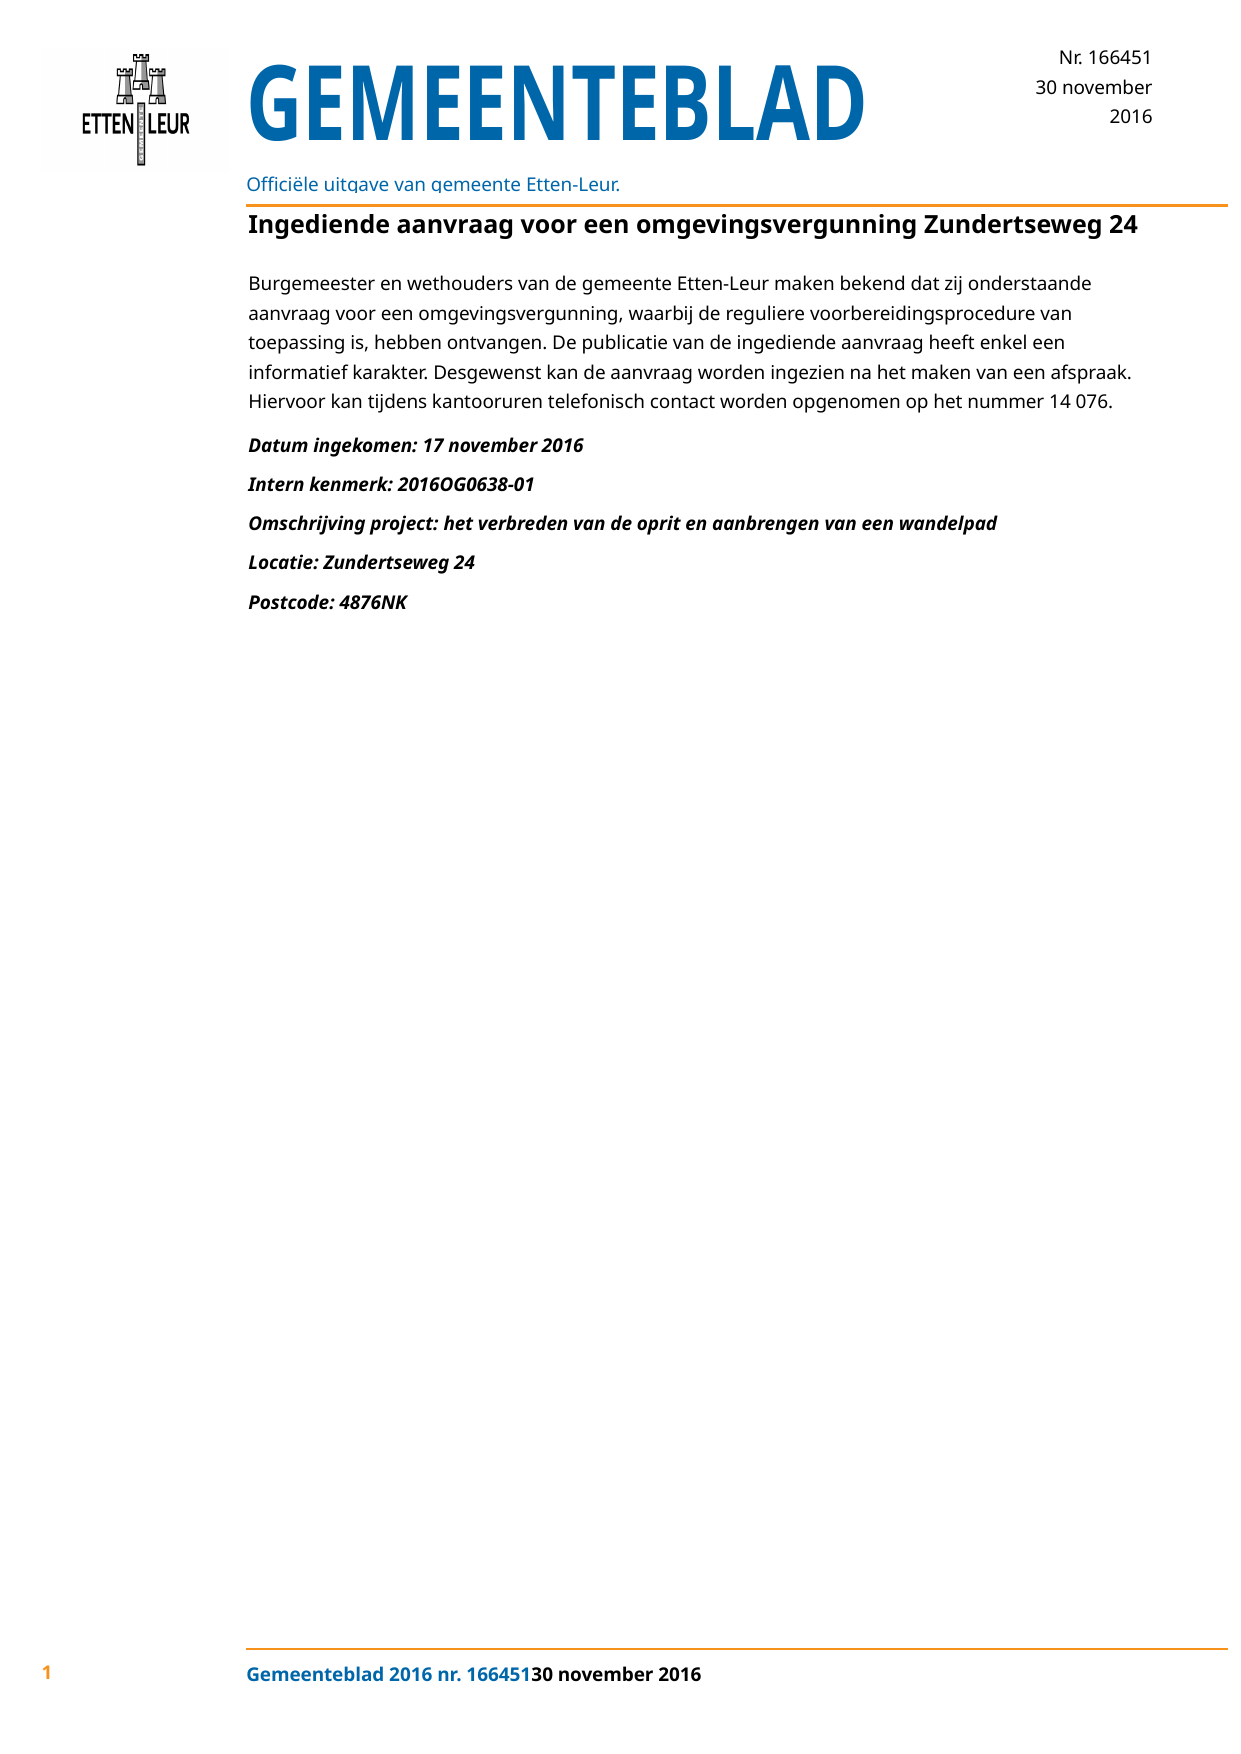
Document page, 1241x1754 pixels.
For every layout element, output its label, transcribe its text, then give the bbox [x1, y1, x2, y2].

text Locatie: Zundertseweg 24 [248, 549, 1152, 575]
text Omschrijving project: het verbreden van de oprit en aanbrengen van een wandelpad [248, 510, 1152, 536]
text Burgemeester en wethouders van de gemeente Etten-Leur maken bekend dat zij onderstaande aanvraag voor een omgevingsvergunning, waarbij de reguliere voorbereidingsprocedure van toepassing is, hebben ontvangen. De publicatie van de ingediende aanvraag heeft enkel een informatief karakter. Desgewenst kan de aanvraag worden ingezien na het maken van een afspraak. Hiervoor kan tijdens kantooruren telefonisch contact worden opgenomen op het nummer 14 076. [248, 270, 1152, 414]
text Postcode: 4876NK [248, 589, 1152, 614]
text Intern kenmerk: 2016OG0638-01 [248, 471, 1152, 497]
text Datum ingekomen: 17 november 2016 [248, 432, 1152, 457]
picture [41, 47, 231, 172]
text Ingediende aanvraag voor een omgevingsvergunning Zundertseweg 24 [248, 207, 1152, 241]
